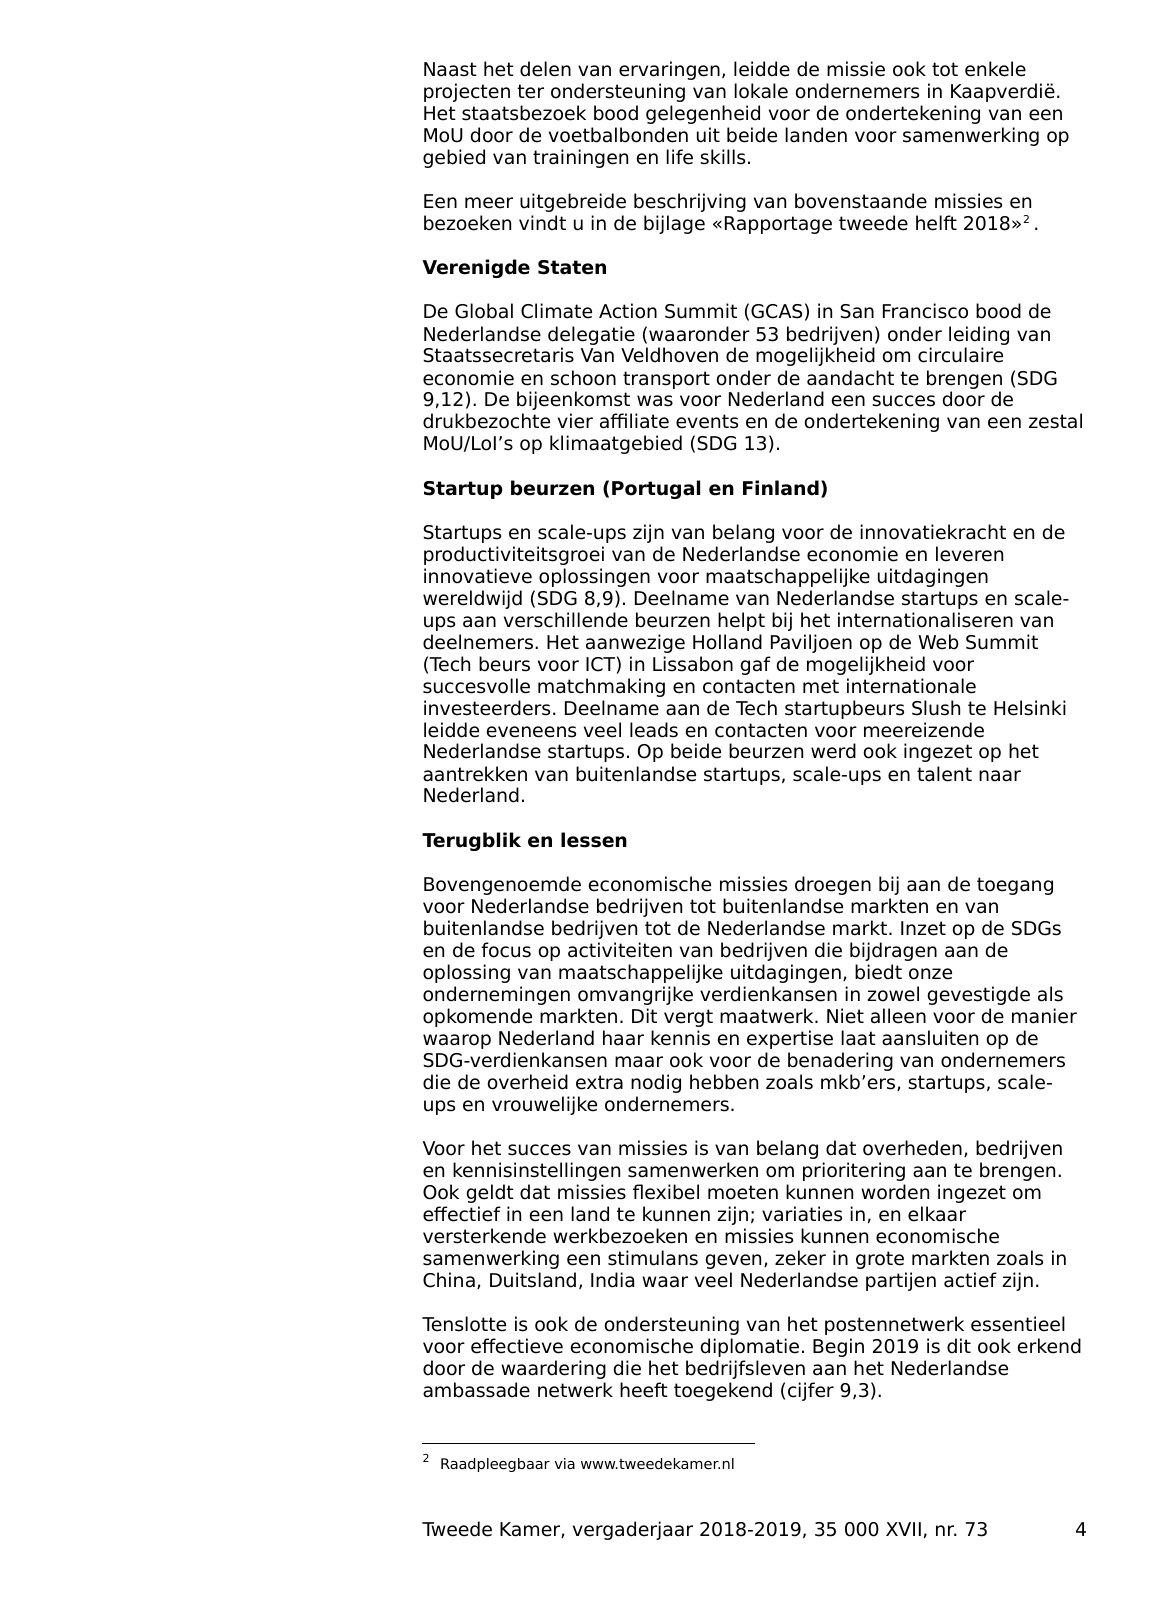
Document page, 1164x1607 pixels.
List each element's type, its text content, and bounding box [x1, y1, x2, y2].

text Voor het succes van missies is van belang dat overheden, bedrijven en kennisinstellingen samenwerken om prioritering aan te brengen. Ook geldt dat missies flexibel moeten kunnen worden ingezet om effectief in een land te kunnen zijn; variaties in, en elkaar versterkende werkbezoeken en missies kunnen economische samenwerking een stimulans geven, zeker in grote markten zoals in China, Duitsland, India waar veel Nederlandse partijen actief zijn. [422, 1138, 1087, 1292]
text De Global Climate Action Summit (GCAS) in San Francisco bood de Nederlandse delegatie (waaronder 53 bedrijven) onder leiding van Staatssecretaris Van Veldhoven de mogelijkheid om circulaire economie en schoon transport onder de aandacht te brengen (SDG 9,12). De bijeenkomst was voor Nederland een succes door de drukbezochte vier affiliate events en de ondertekening van een zestal MoU/LoI’s op klimaatgebied (SDG 13). [422, 301, 1087, 455]
text Een meer uitgebreide beschrijving van bovenstaande missies en bezoeken vindt u in de bijlage «Rapportage tweede helft 2018». [422, 191, 1087, 235]
text Startups en scale-ups zijn van belang voor de innovatiekracht en de productiviteitsgroei van de Nederlandse economie en leveren innovatieve oplossingen voor maatschappelijke uitdagingen wereldwijd (SDG 8,9). Deelname van Nederlandse startups en scale-ups aan verschillende beurzen helpt bij het internationaliseren van deelnemers. Het aanwezige Holland Paviljoen op de Web Summit (Tech beurs voor ICT) in Lissabon gaf de mogelijkheid voor succesvolle matchmaking en contacten met internationale investeerders. Deelname aan de Tech startupbeurs Slush te Helsinki leidde eveneens veel leads en contacten voor meereizende Nederlandse startups. Op beide beurzen werd ook ingezet op het aantrekken van buitenlandse startups, scale-ups en talent naar Nederland. [422, 522, 1087, 807]
subtitle Verenigde Staten [422, 257, 1087, 279]
text Bovengenoemde economische missies droegen bij aan de toegang voor Nederlandse bedrijven tot buitenlandse markten en van buitenlandse bedrijven tot de Nederlandse markt. Inzet op de SDGs en de focus op activiteiten van bedrijven die bijdragen aan de oplossing van maatschappelijke uitdagingen, biedt onze ondernemingen omvangrijke verdienkansen in zowel gevestigde als opkomende markten. Dit vergt maatwerk. Niet alleen voor de manier waarop Nederland haar kennis en expertise laat aansluiten op de SDG-verdienkansen maar ook voor de benadering van ondernemers die de overheid extra nodig hebben zoals mkb’ers, startups, scale-ups en vrouwelijke ondernemers. [422, 874, 1087, 1116]
subtitle Startup beurzen (Portugal en Finland) [422, 477, 1087, 499]
text Naast het delen van ervaringen, leidde de missie ook tot enkele projecten ter ondersteuning van lokale ondernemers in Kaapverdië. Het staatsbezoek bood gelegenheid voor de ondertekening van een MoU door de voetbalbonden uit beide landen voor samenwerking op gebied van trainingen en life skills. [422, 59, 1087, 169]
text Raadpleegbaar via www.tweedekamer.nl [422, 1452, 1087, 1474]
text Tenslotte is ook de ondersteuning van het postennetwerk essentieel voor effectieve economische diplomatie. Begin 2019 is dit ook erkend door de waardering die het bedrijfsleven aan het Nederlandse ambassade netwerk heeft toegekend (cijfer 9,3). [422, 1314, 1087, 1402]
subtitle Terugblik en lessen [422, 829, 1087, 852]
